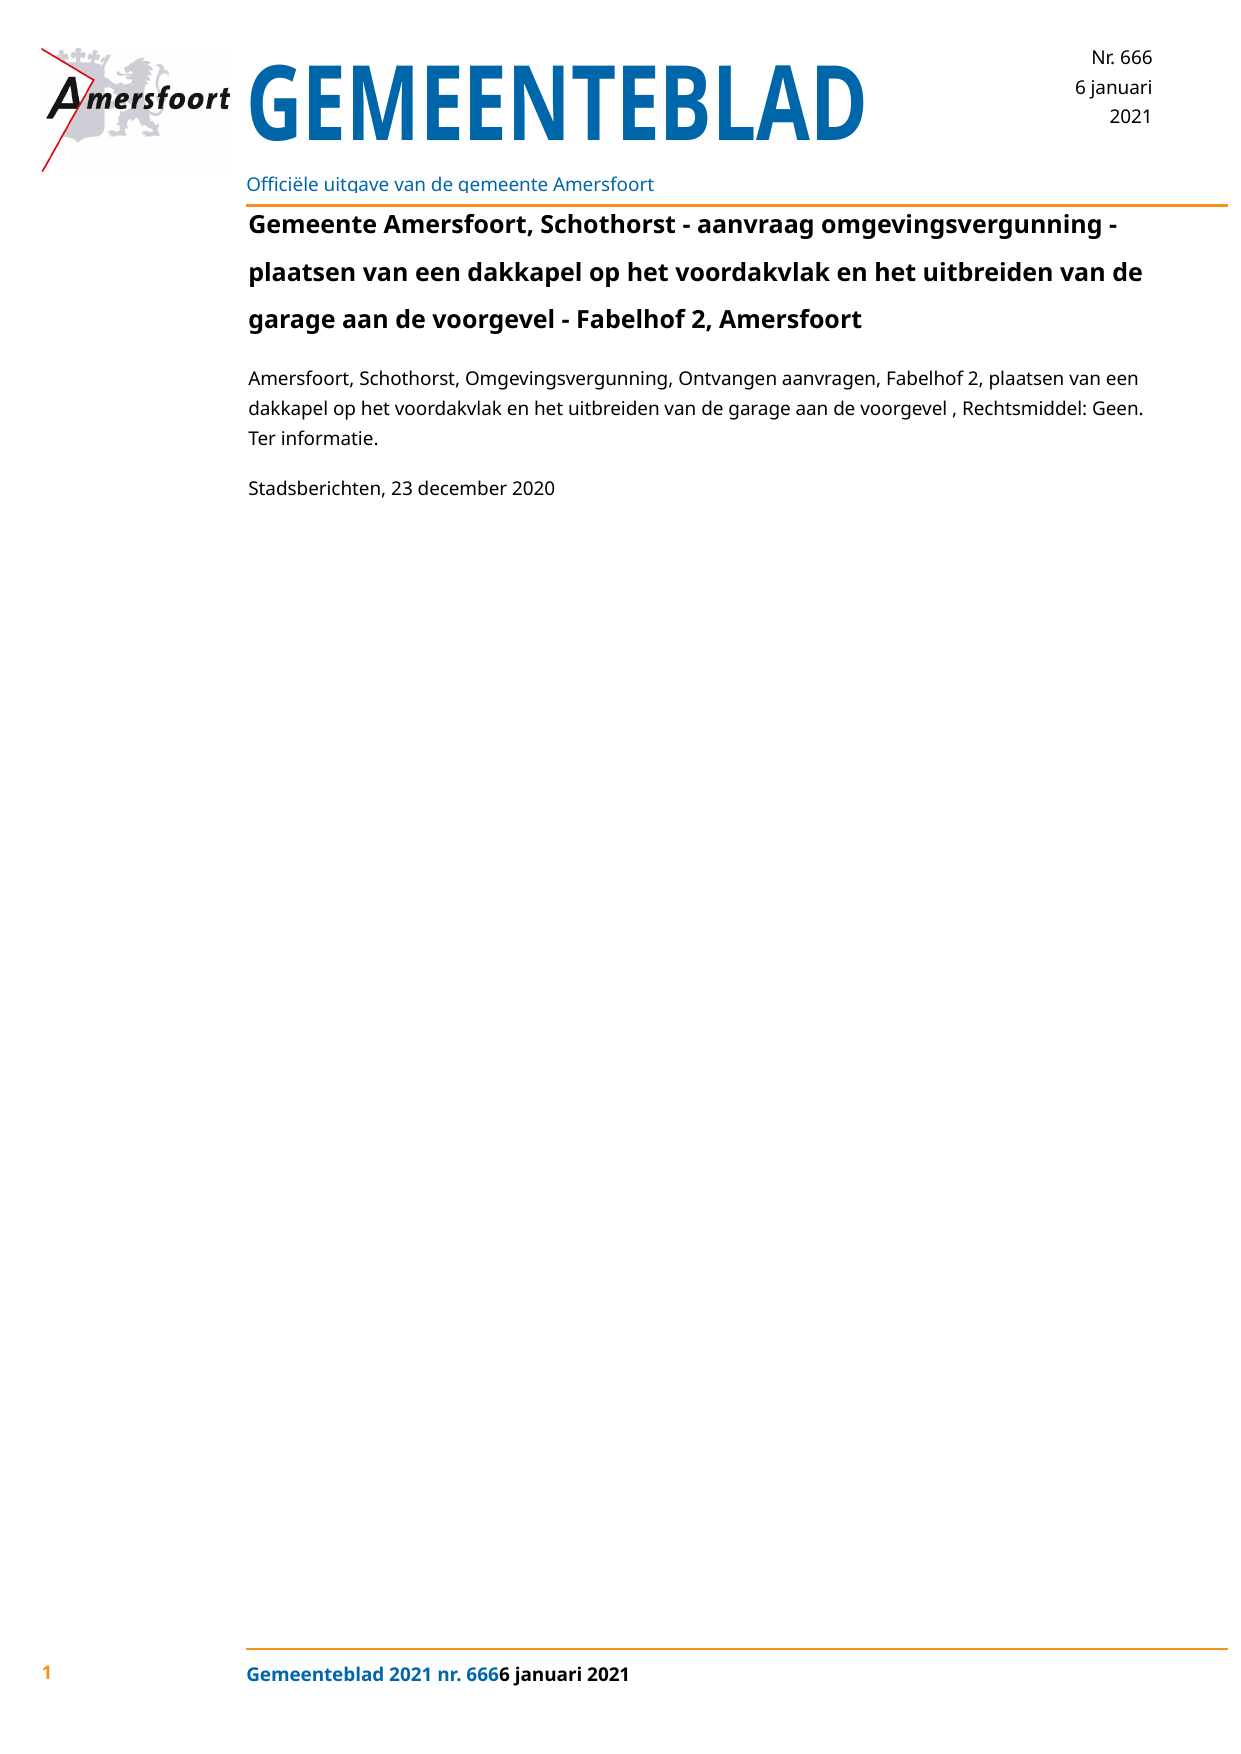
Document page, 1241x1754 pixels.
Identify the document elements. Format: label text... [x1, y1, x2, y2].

picture [41, 47, 231, 172]
text Amersfoort, Schothorst, Omgevingsvergunning, Ontvangen aanvragen, Fabelhof 2, plaatsen van een dakkapel op het voordakvlak en het uitbreiden van de garage aan de voorgevel , Rechtsmiddel: Geen. Ter informatie. [248, 366, 1152, 450]
text Gemeente Amersfoort, Schothorst - aanvraag omgevingsvergunning - plaatsen van een dakkapel op het voordakvlak en het uitbreiden van de garage aan de voorgevel - Fabelhof 2, Amersfoort [248, 207, 1152, 336]
text Stadsberichten, 23 december 2020 [248, 475, 1152, 501]
